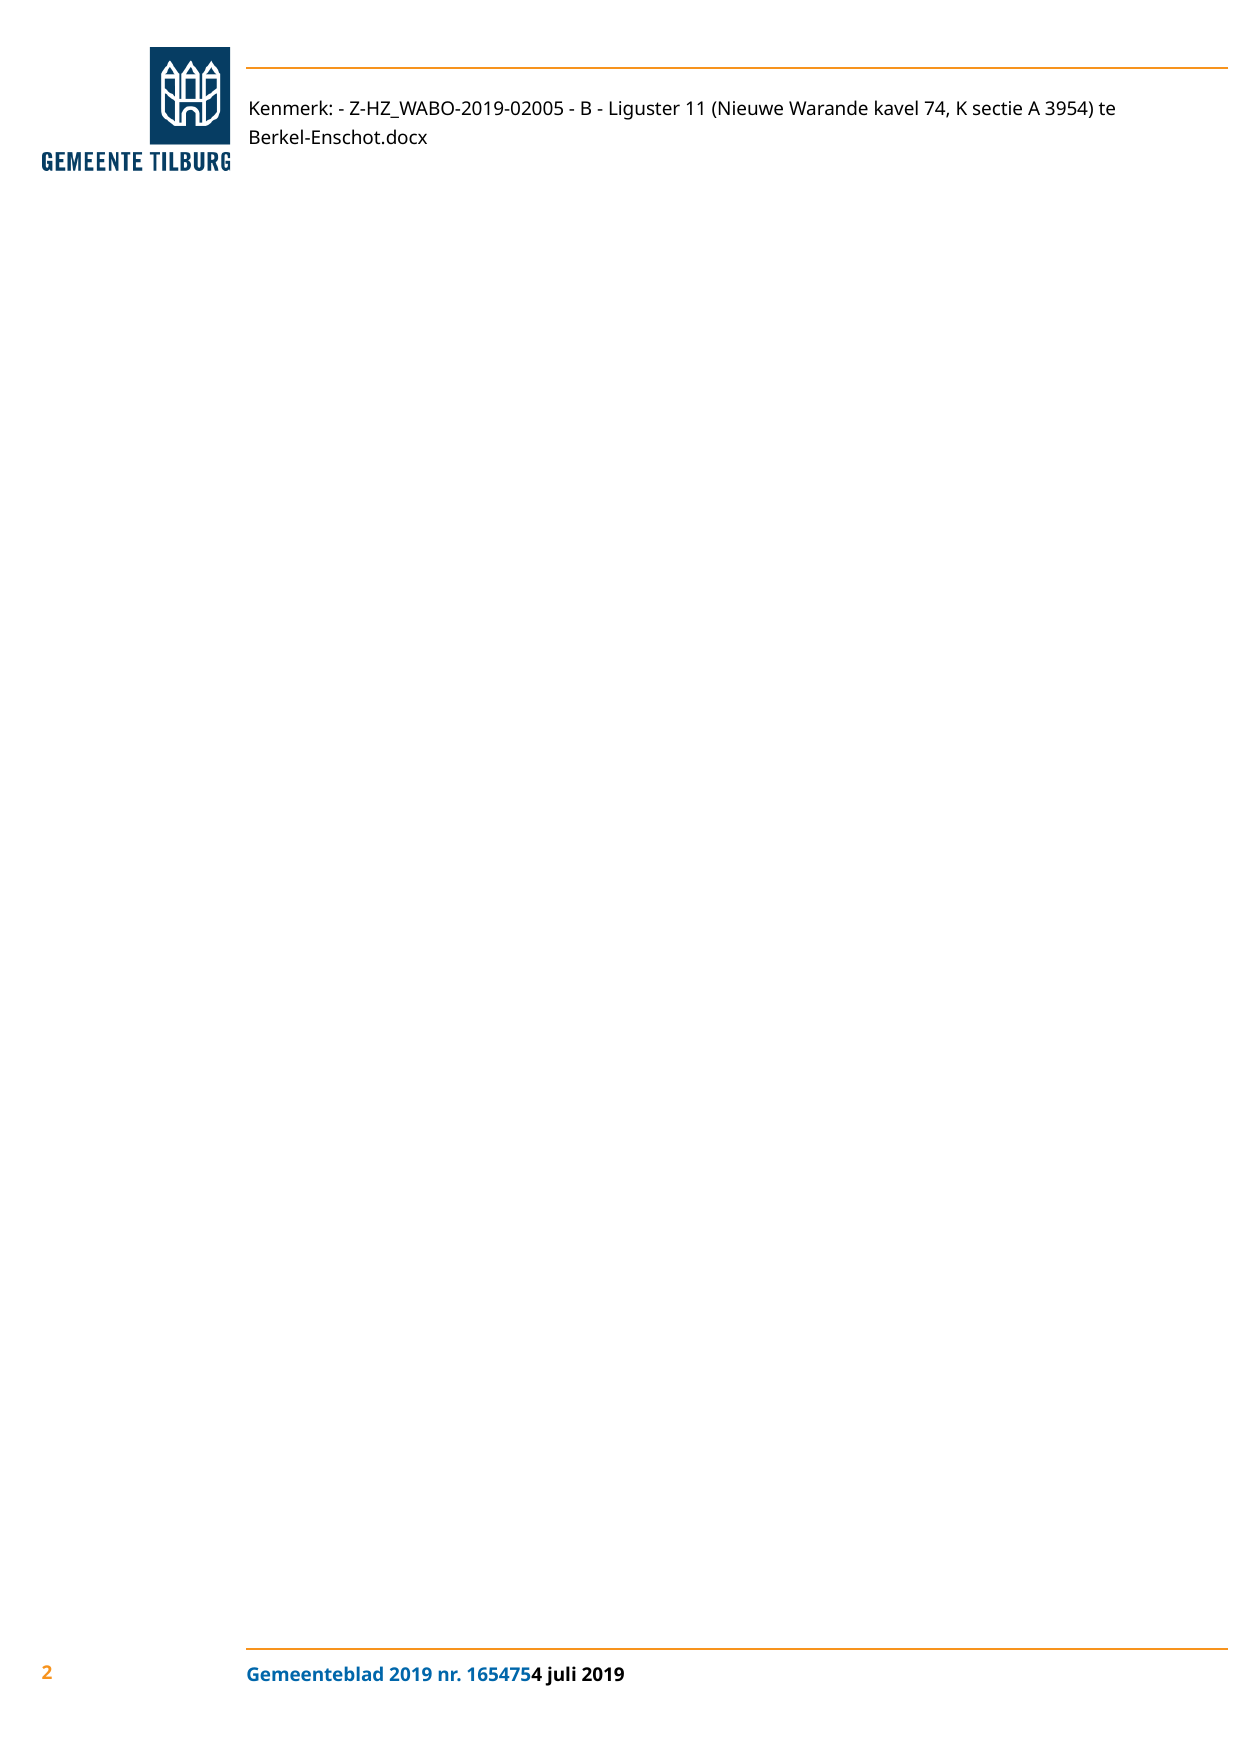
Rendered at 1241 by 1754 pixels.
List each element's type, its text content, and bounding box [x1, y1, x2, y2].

text Kenmerk: - Z-HZ_WABO-2019-02005 - B - Liguster 11 (Nieuwe Warande kavel 74, K sectie A 3954) te Berkel-Enschot.docx [248, 95, 1152, 150]
picture [41, 47, 231, 172]
